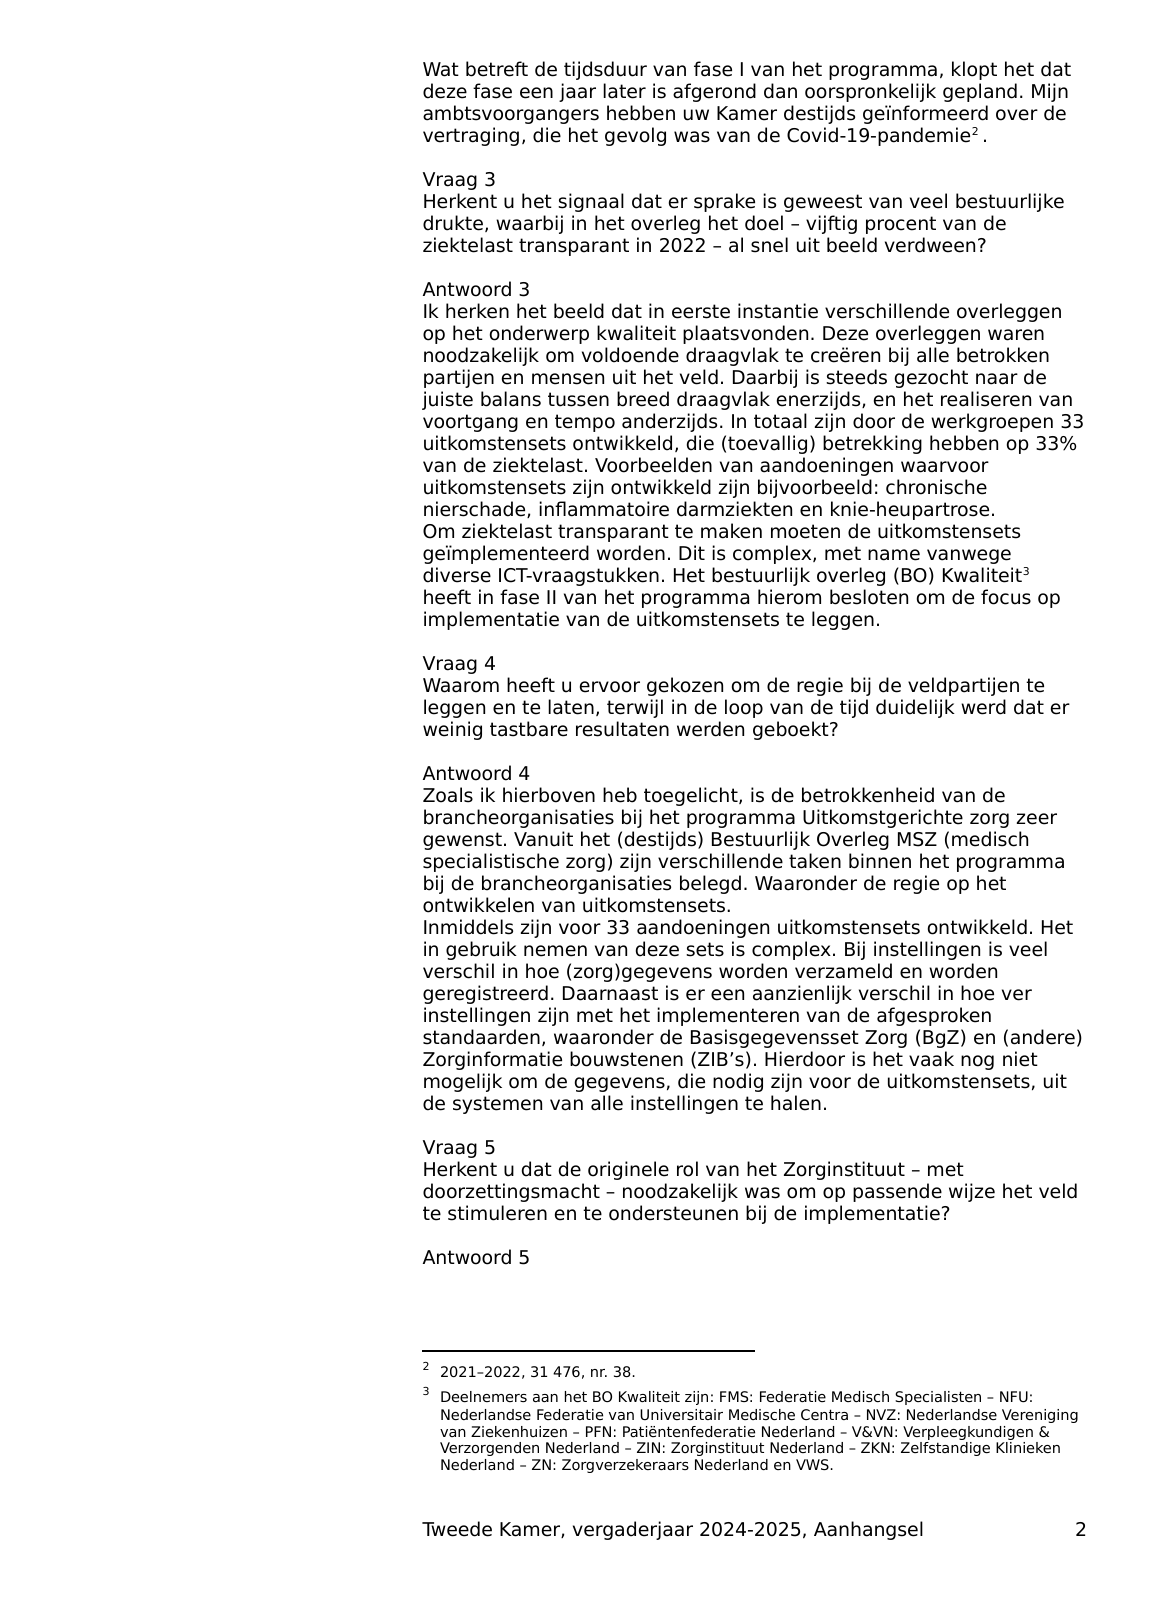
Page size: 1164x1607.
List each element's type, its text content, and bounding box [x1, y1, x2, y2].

text Om ziektelast transparant te maken moeten de uitkomstensets geïmplementeerd worden. Dit is complex, met name vanwege diverse ICT-vraagstukken. Het bestuurlijk overleg (BO) Kwaliteit heeft in fase II van het programma hierom besloten om de focus op implementatie van de uitkomstensets te leggen. [422, 521, 1087, 631]
text Antwoord 4 [422, 763, 1087, 785]
text Ik herken het beeld dat in eerste instantie verschillende overleggen op het onderwerp kwaliteit plaatsvonden. Deze overleggen waren noodzakelijk om voldoende draagvlak te creëren bij alle betrokken partijen en mensen uit het veld. Daarbij is steeds gezocht naar de juiste balans tussen breed draagvlak enerzijds, en het realiseren van voortgang en tempo anderzijds. In totaal zijn door de werkgroepen 33 uitkomstensets ontwikkeld, die (toevallig) betrekking hebben op 33% van de ziektelast. Voorbeelden van aandoeningen waarvoor uitkomstensets zijn ontwikkeld zijn bijvoorbeeld: chronische nierschade, inflammatoire darmziekten en knie-heupartrose. [422, 301, 1087, 521]
text Herkent u het signaal dat er sprake is geweest van veel bestuurlijke drukte, waarbij in het overleg het doel – vijftig procent van de ziektelast transparant in 2022 – al snel uit beeld verdween? [422, 191, 1087, 257]
text Antwoord 3 [422, 279, 1087, 301]
text Wat betreft de tijdsduur van fase I van het programma, klopt het dat deze fase een jaar later is afgerond dan oorspronkelijk gepland. Mijn ambtsvoorgangers hebben uw Kamer destijds geïnformeerd over de vertraging, die het gevolg was van de Covid-19-pandemie. [422, 59, 1087, 147]
text Inmiddels zijn voor 33 aandoeningen uitkomstensets ontwikkeld. Het in gebruik nemen van deze sets is complex. Bij instellingen is veel verschil in hoe (zorg)gegevens worden verzameld en worden geregistreerd. Daarnaast is er een aanzienlijk verschil in hoe ver instellingen zijn met het implementeren van de afgesproken standaarden, waaronder de Basisgegevensset Zorg (BgZ) en (andere) Zorginformatie bouwstenen (ZIB’s). Hierdoor is het vaak nog niet mogelijk om de gegevens, die nodig zijn voor de uitkomstensets, uit de systemen van alle instellingen te halen. [422, 917, 1087, 1115]
text Vraag 3 [422, 169, 1087, 191]
text Vraag 4 [422, 653, 1087, 675]
text Herkent u dat de originele rol van het Zorginstituut – met doorzettingsmacht – noodzakelijk was om op passende wijze het veld te stimuleren en te ondersteunen bij de implementatie? [422, 1159, 1087, 1225]
text 2021–2022, 31 476, nr. 38. [422, 1360, 1087, 1382]
text Antwoord 5 [422, 1247, 1087, 1269]
text Waarom heeft u ervoor gekozen om de regie bij de veldpartijen te leggen en te laten, terwijl in de loop van de tijd duidelijk werd dat er weinig tastbare resultaten werden geboekt? [422, 675, 1087, 741]
text Deelnemers aan het BO Kwaliteit zijn: FMS: Federatie Medisch Specialisten – NFU: Nederlandse Federatie van Universitair Medische Centra – NVZ: Nederlandse Vereniging van Ziekenhuizen – PFN: Patiëntenfederatie Nederland – V&VN: Verpleegkundigen & Verzorgenden Nederland – ZIN: Zorginstituut Nederland – ZKN: Zelfstandige Klinieken Nederland – ZN: Zorgverzekeraars Nederland en VWS. [422, 1385, 1087, 1474]
text Zoals ik hierboven heb toegelicht, is de betrokkenheid van de brancheorganisaties bij het programma Uitkomstgerichte zorg zeer gewenst. Vanuit het (destijds) Bestuurlijk Overleg MSZ (medisch specialistische zorg) zijn verschillende taken binnen het programma bij de brancheorganisaties belegd. Waaronder de regie op het ontwikkelen van uitkomstensets. [422, 785, 1087, 917]
text Vraag 5 [422, 1137, 1087, 1159]
